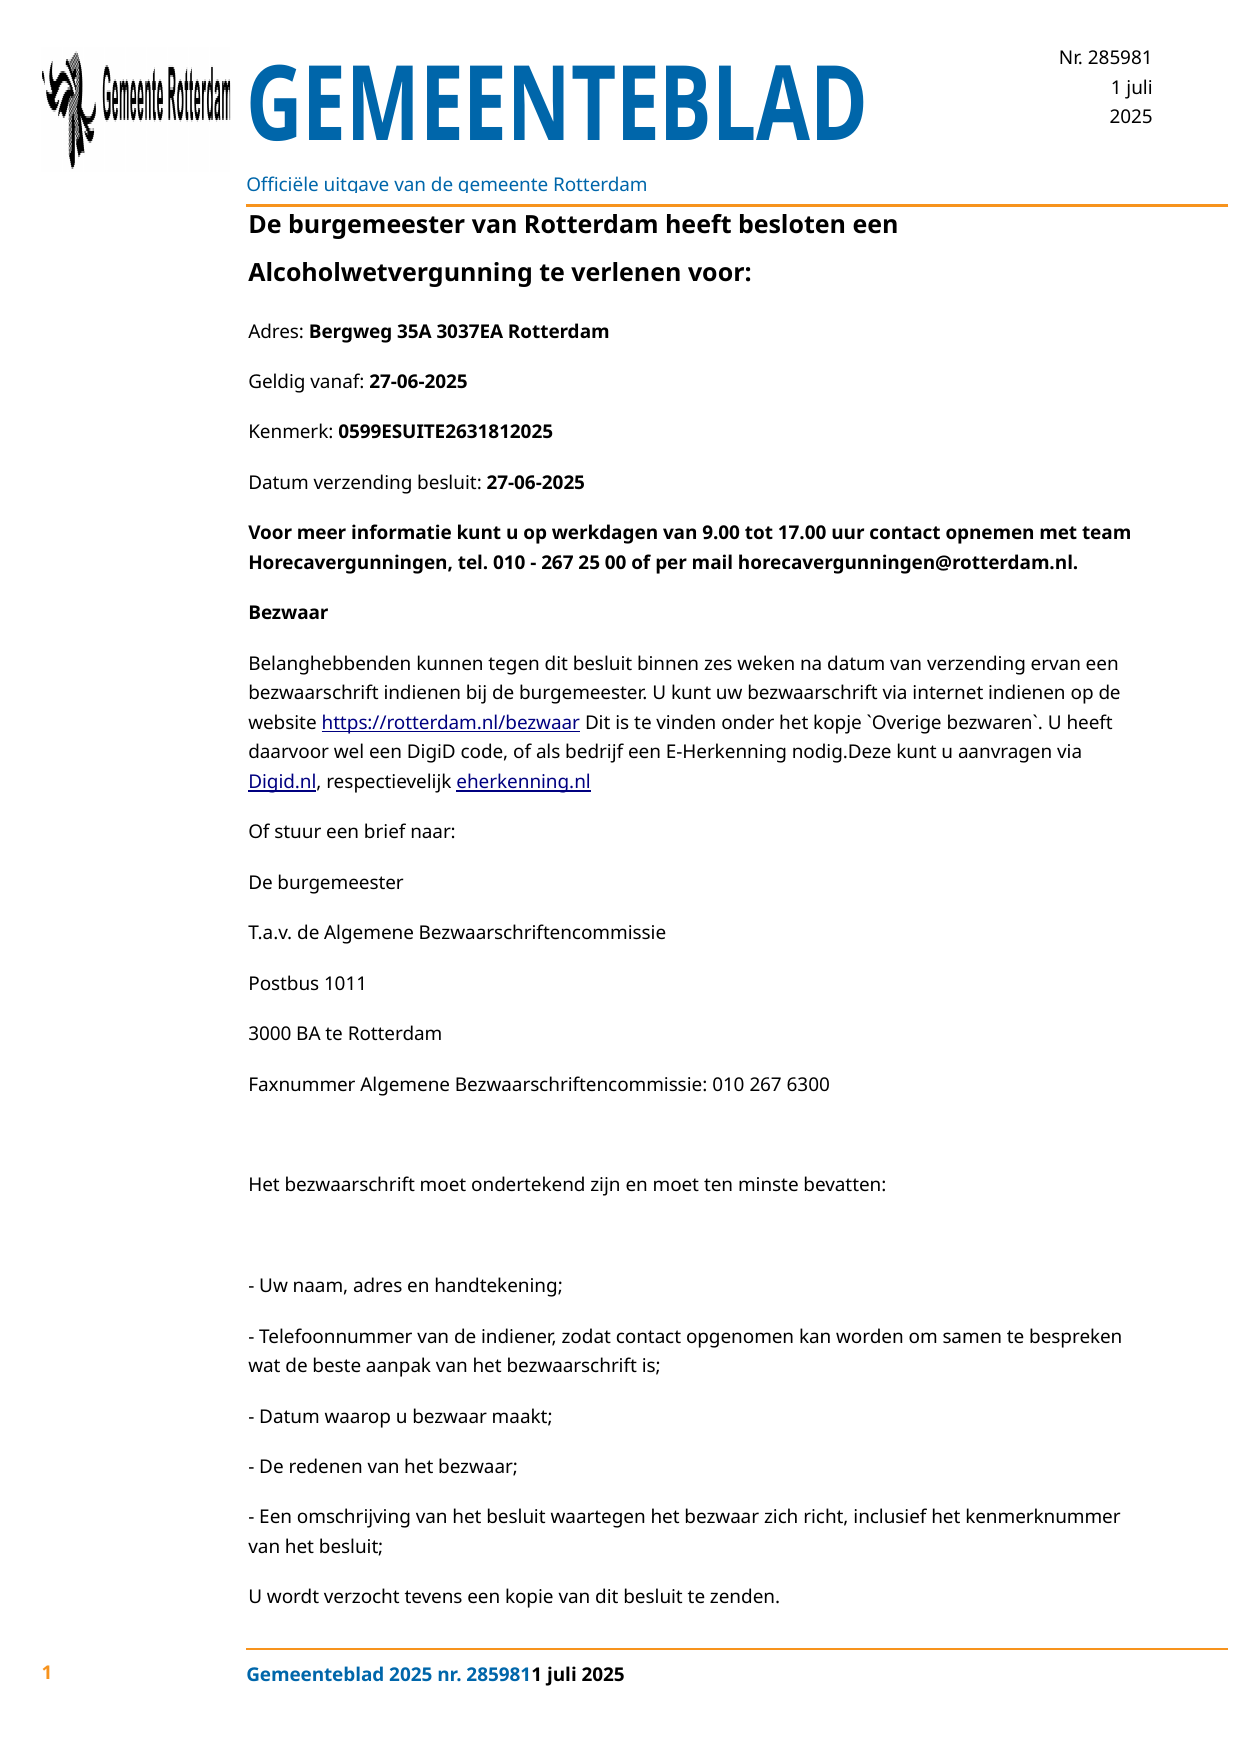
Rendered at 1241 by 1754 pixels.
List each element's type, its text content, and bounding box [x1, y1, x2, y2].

text - Uw naam, adres en handtekening; [248, 1272, 1152, 1298]
text Faxnummer Algemene Bezwaarschriftencommissie: 010 267 6300 [248, 1071, 1152, 1097]
text - Een omschrijving van het besluit waartegen het bezwaar zich richt, inclusief het kenmerknummer van het besluit; [248, 1504, 1152, 1559]
text Of stuur een brief naar: [248, 819, 1152, 844]
text Voor meer informatie kunt u op werkdagen van 9.00 tot 17.00 uur contact opnemen met team Horecavergunningen, tel. 010 - 267 25 00 of per mail horecavergunningen@rotterdam.nl. [248, 519, 1152, 575]
text - Datum waarop u bezwaar maakt; [248, 1403, 1152, 1429]
text De burgemeester [248, 869, 1152, 895]
text T.a.v. de Algemene Bezwaarschriftencommissie [248, 919, 1152, 945]
text De burgemeester van Rotterdam heeft besloten een Alcoholwetvergunning te verlenen voor: [248, 207, 1152, 288]
text Postbus 1011 [248, 970, 1152, 996]
text 3000 BA te Rotterdam [248, 1020, 1152, 1046]
text - De redenen van het bezwaar; [248, 1453, 1152, 1479]
text Bezwaar [248, 599, 1152, 625]
text Datum verzending besluit: 27-06-2025 [248, 469, 1152, 495]
text Kenmerk: 0599ESUITE2631812025 [248, 419, 1152, 444]
text - Telefoonnummer van de indiener, zodat contact opgenomen kan worden om samen te bespreken wat de beste aanpak van het bezwaarschrift is; [248, 1323, 1152, 1378]
text Belanghebbenden kunnen tegen dit besluit binnen zes weken na datum van verzending ervan een bezwaarschrift indienen bij de burgemeester. U kunt uw bezwaarschrift via internet indienen op de website https://rotterdam.nl/bezwaar Dit is te vinden onder het kopje `Overige bezwaren`. U heeft daarvoor wel een DigiD code, of als bedrijf een E-Herkenning nodig.Deze kunt u aanvragen via Digid.nl, respectievelijk eherkenning.nl [248, 650, 1152, 794]
text Het bezwaarschrift moet ondertekend zijn en moet ten minste bevatten: [248, 1172, 1152, 1197]
text U wordt verzocht tevens een kopie van dit besluit te zenden. [248, 1584, 1152, 1609]
text Adres: Bergweg 35A 3037EA Rotterdam [248, 318, 1152, 344]
picture [41, 47, 231, 172]
text Geldig vanaf: 27-06-2025 [248, 368, 1152, 394]
